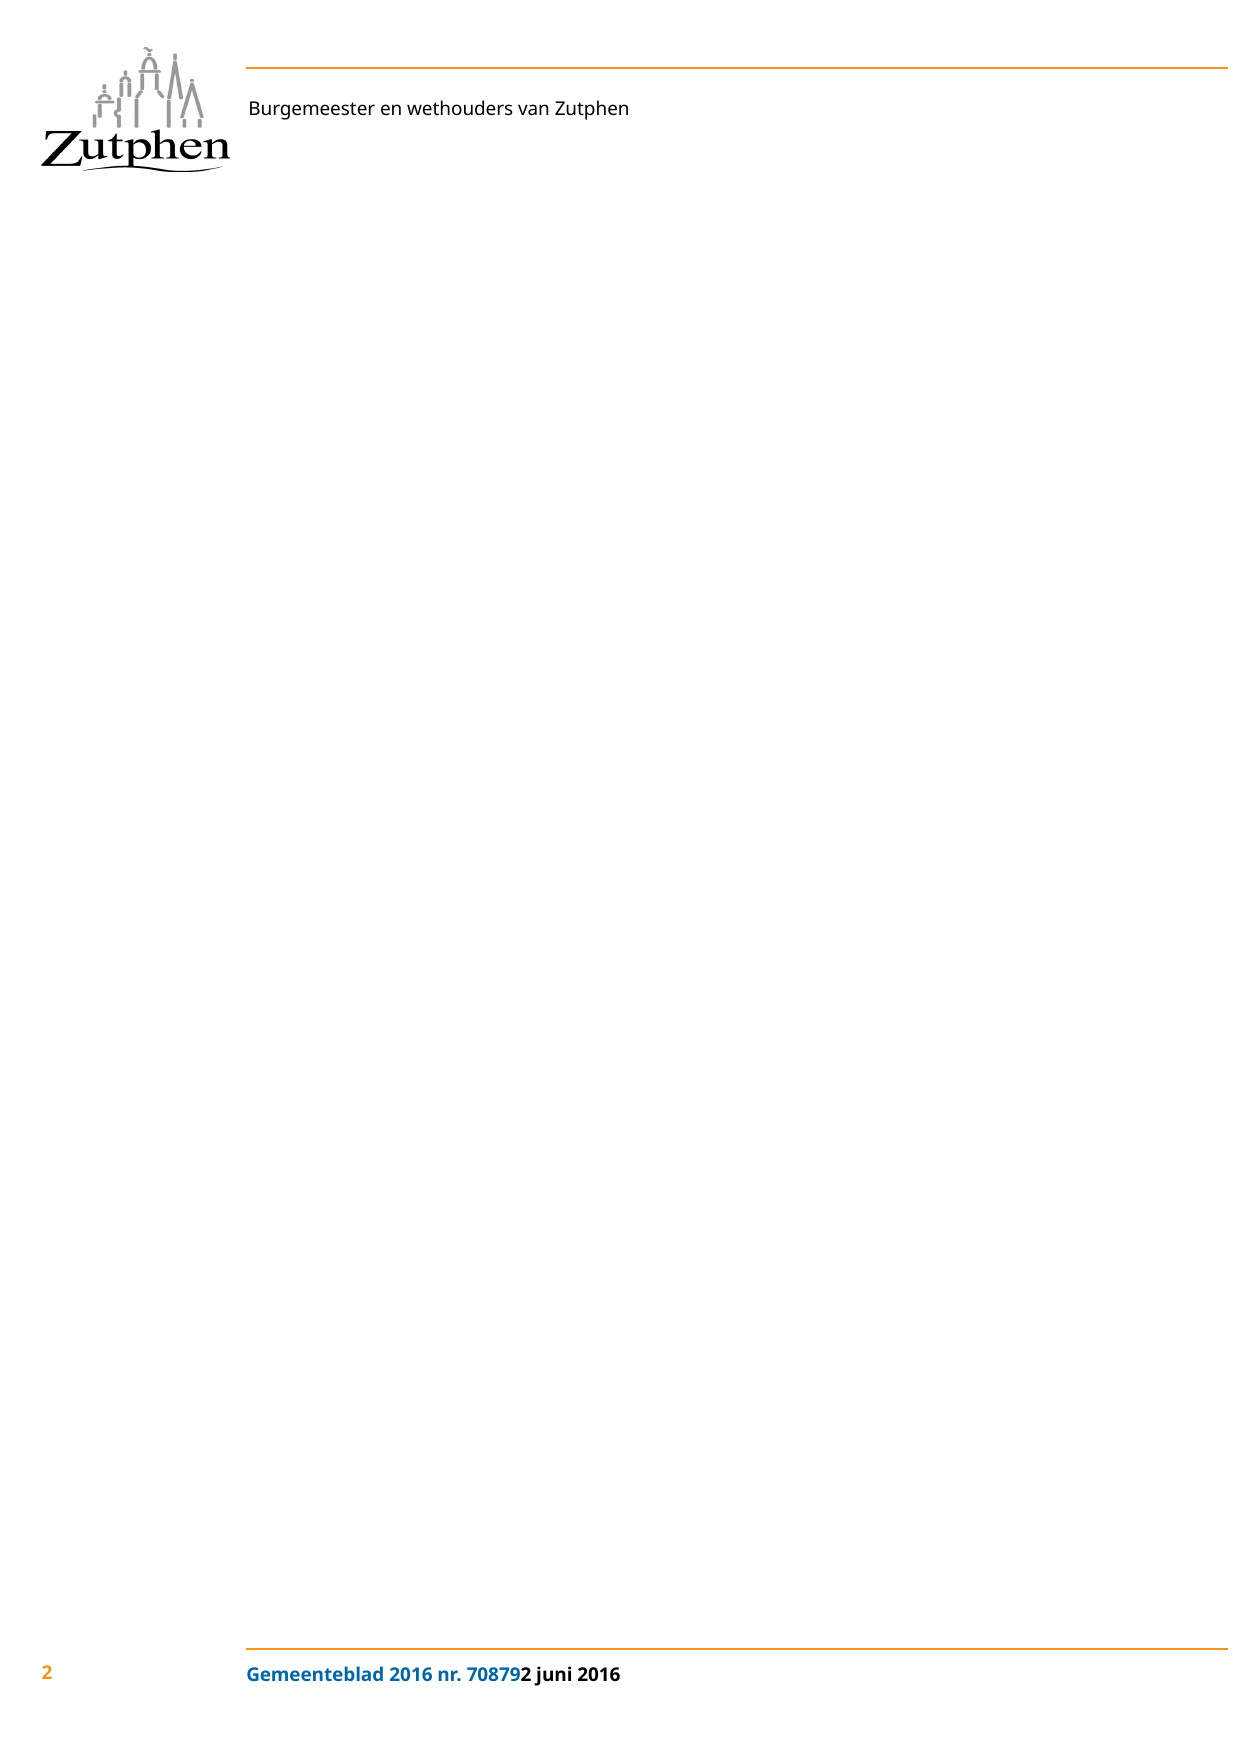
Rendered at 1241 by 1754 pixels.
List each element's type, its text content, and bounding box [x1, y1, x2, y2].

text Burgemeester en wethouders van Zutphen [248, 95, 1152, 121]
picture [41, 47, 231, 172]
